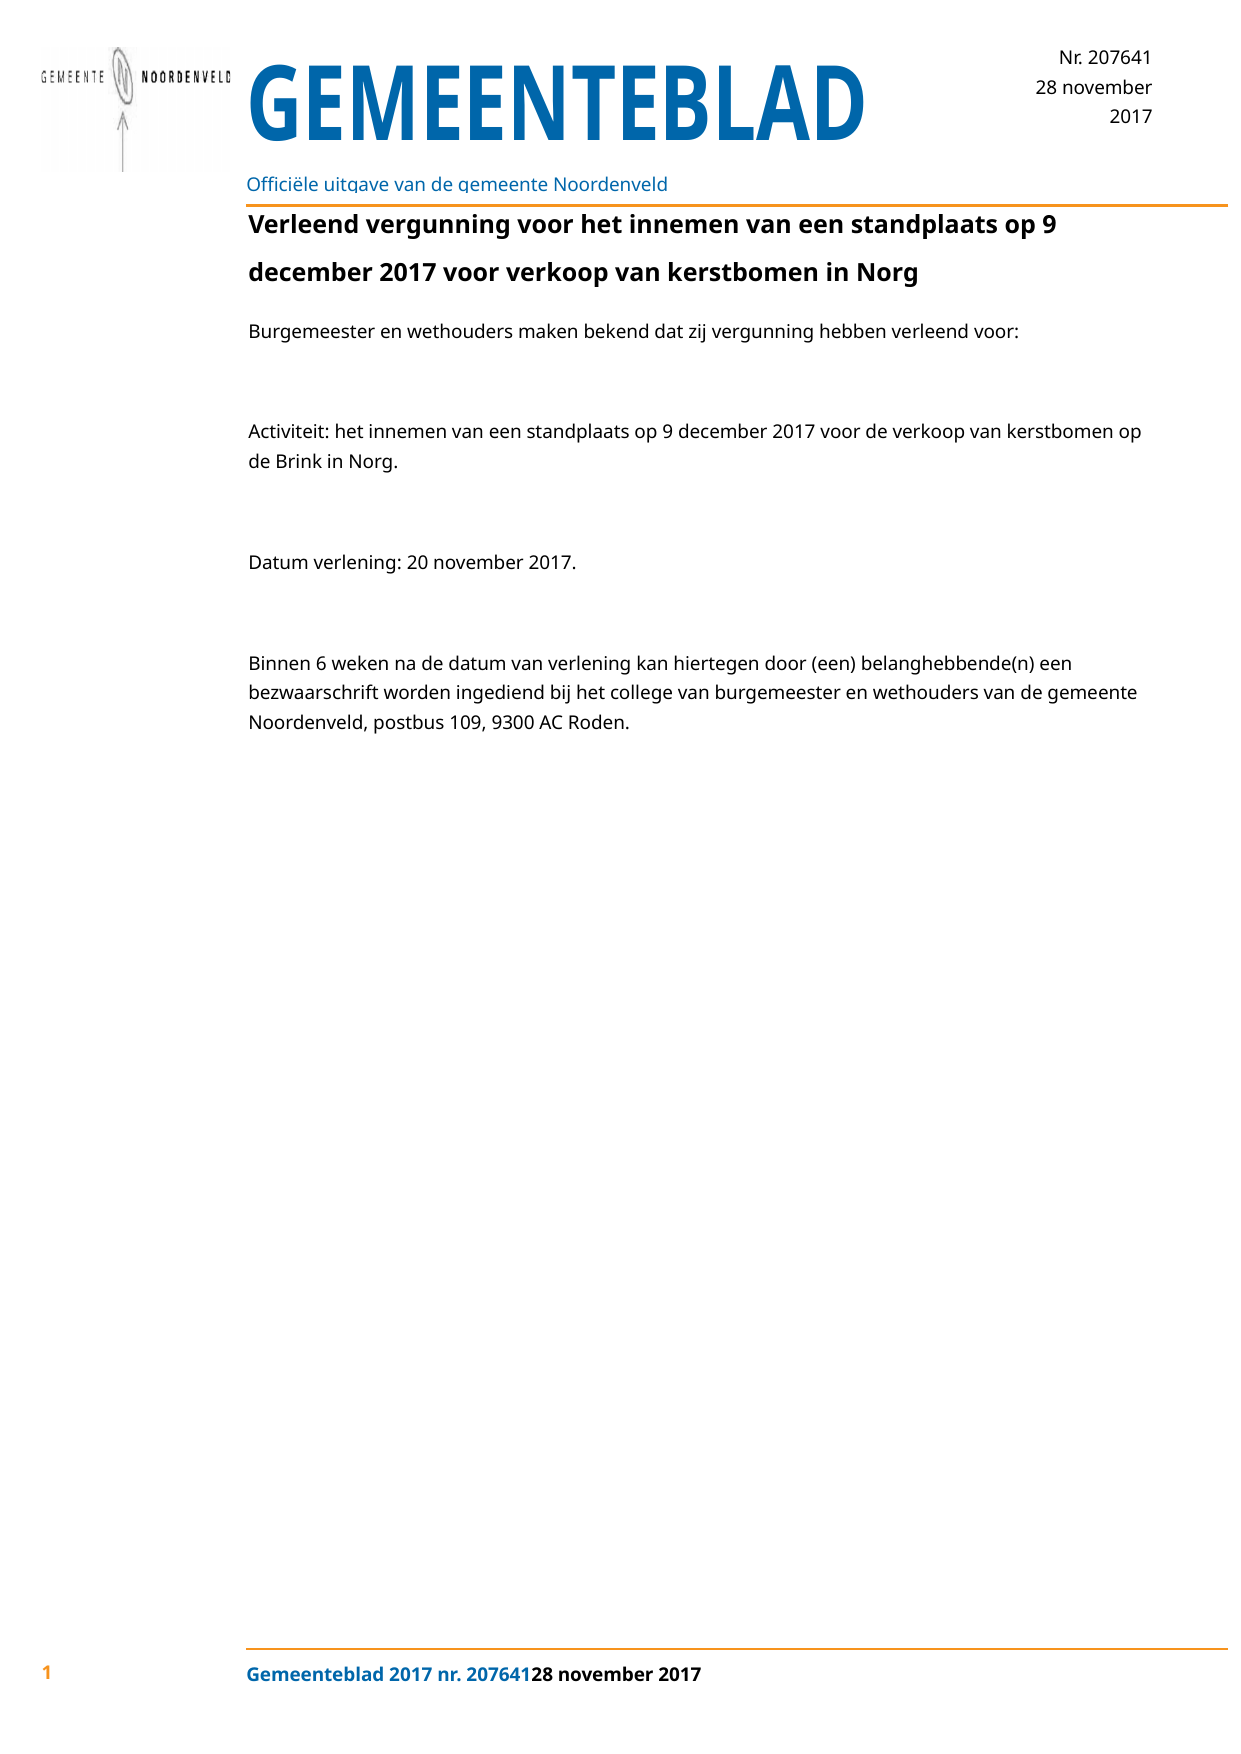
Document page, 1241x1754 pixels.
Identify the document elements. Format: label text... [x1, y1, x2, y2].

text Activiteit: het innemen van een standplaats op 9 december 2017 voor de verkoop van kerstbomen op de Brink in Norg. [248, 419, 1152, 474]
text Binnen 6 weken na de datum van verlening kan hiertegen door (een) belanghebbende(n) een bezwaarschrift worden ingediend bij het college van burgemeester en wethouders van de gemeente Noordenveld, postbus 109, 9300 AC Roden. [248, 650, 1152, 735]
picture [41, 47, 231, 172]
text Verleend vergunning voor het innemen van een standplaats op 9 december 2017 voor verkoop van kerstbomen in Norg [248, 207, 1152, 288]
text Datum verlening: 20 november 2017. [248, 549, 1152, 575]
text Burgemeester en wethouders maken bekend dat zij vergunning hebben verleend voor: [248, 318, 1152, 344]
